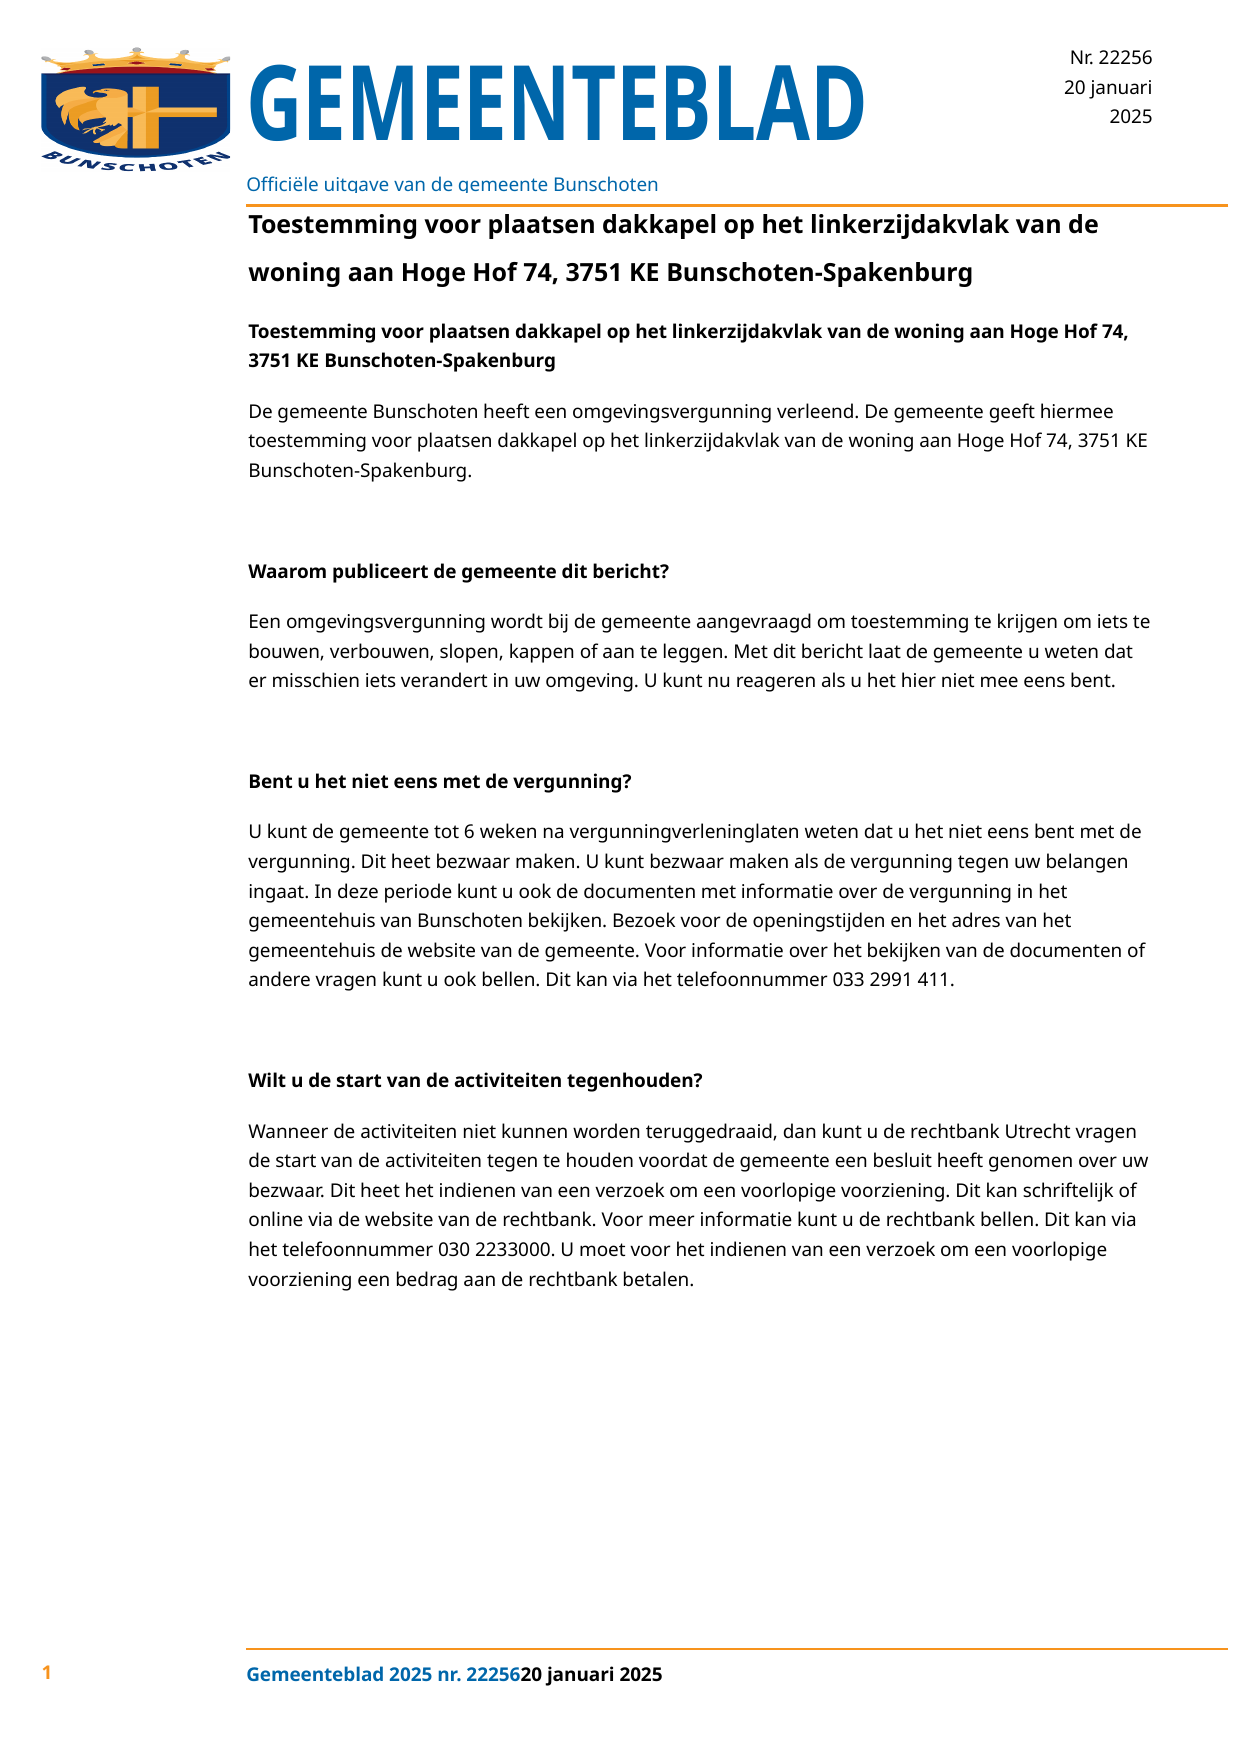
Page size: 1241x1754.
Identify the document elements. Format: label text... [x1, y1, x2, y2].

text Een omgevingsvergunning wordt bij de gemeente aangevraagd om toestemming te krijgen om iets te bouwen, verbouwen, slopen, kappen of aan te leggen. Met dit bericht laat de gemeente u weten dat er misschien iets verandert in uw omgeving. U kunt nu reageren als u het hier niet mee eens bent. [248, 608, 1152, 693]
text Waarom publiceert de gemeente dit bericht? [248, 558, 1152, 584]
text Wanneer de activiteiten niet kunnen worden teruggedraaid, dan kunt u de rechtbank Utrecht vragen de start van de activiteiten tegen te houden voordat de gemeente een besluit heeft genomen over uw bezwaar. Dit heet het indienen van een verzoek om een voorlopige voorziening. Dit kan schriftelijk of online via de website van de rechtbank. Voor meer informatie kunt u de rechtbank bellen. Dit kan via het telefoonnummer 030 2233000. U moet voor het indienen van een verzoek om een voorlopige voorziening een bedrag aan de rechtbank betalen. [248, 1118, 1152, 1292]
text U kunt de gemeente tot 6 weken na vergunningverleninglaten weten dat u het niet eens bent met de vergunning. Dit heet bezwaar maken. U kunt bezwaar maken als de vergunning tegen uw belangen ingaat. In deze periode kunt u ook de documenten met informatie over de vergunning in het gemeentehuis van Bunschoten bekijken. Bezoek voor de openingstijden en het adres van het gemeentehuis de website van de gemeente. Voor informatie over het bekijken van de documenten of andere vragen kunt u ook bellen. Dit kan via het telefoonnummer 033 2991 411. [248, 819, 1152, 992]
text Toestemming voor plaatsen dakkapel op het linkerzijdakvlak van de woning aan Hoge Hof 74, 3751 KE Bunschoten-Spakenburg [248, 207, 1152, 288]
text Bent u het niet eens met de vergunning? [248, 768, 1152, 794]
text De gemeente Bunschoten heeft een omgevingsvergunning verleend. De gemeente geeft hiermee toestemming voor plaatsen dakkapel op het linkerzijdakvlak van de woning aan Hoge Hof 74, 3751 KE Bunschoten-Spakenburg. [248, 398, 1152, 483]
text Toestemming voor plaatsen dakkapel op het linkerzijdakvlak van de woning aan Hoge Hof 74, 3751 KE Bunschoten-Spakenburg [248, 318, 1152, 373]
text Wilt u de start van de activiteiten tegenhouden? [248, 1067, 1152, 1093]
picture [41, 47, 231, 172]
